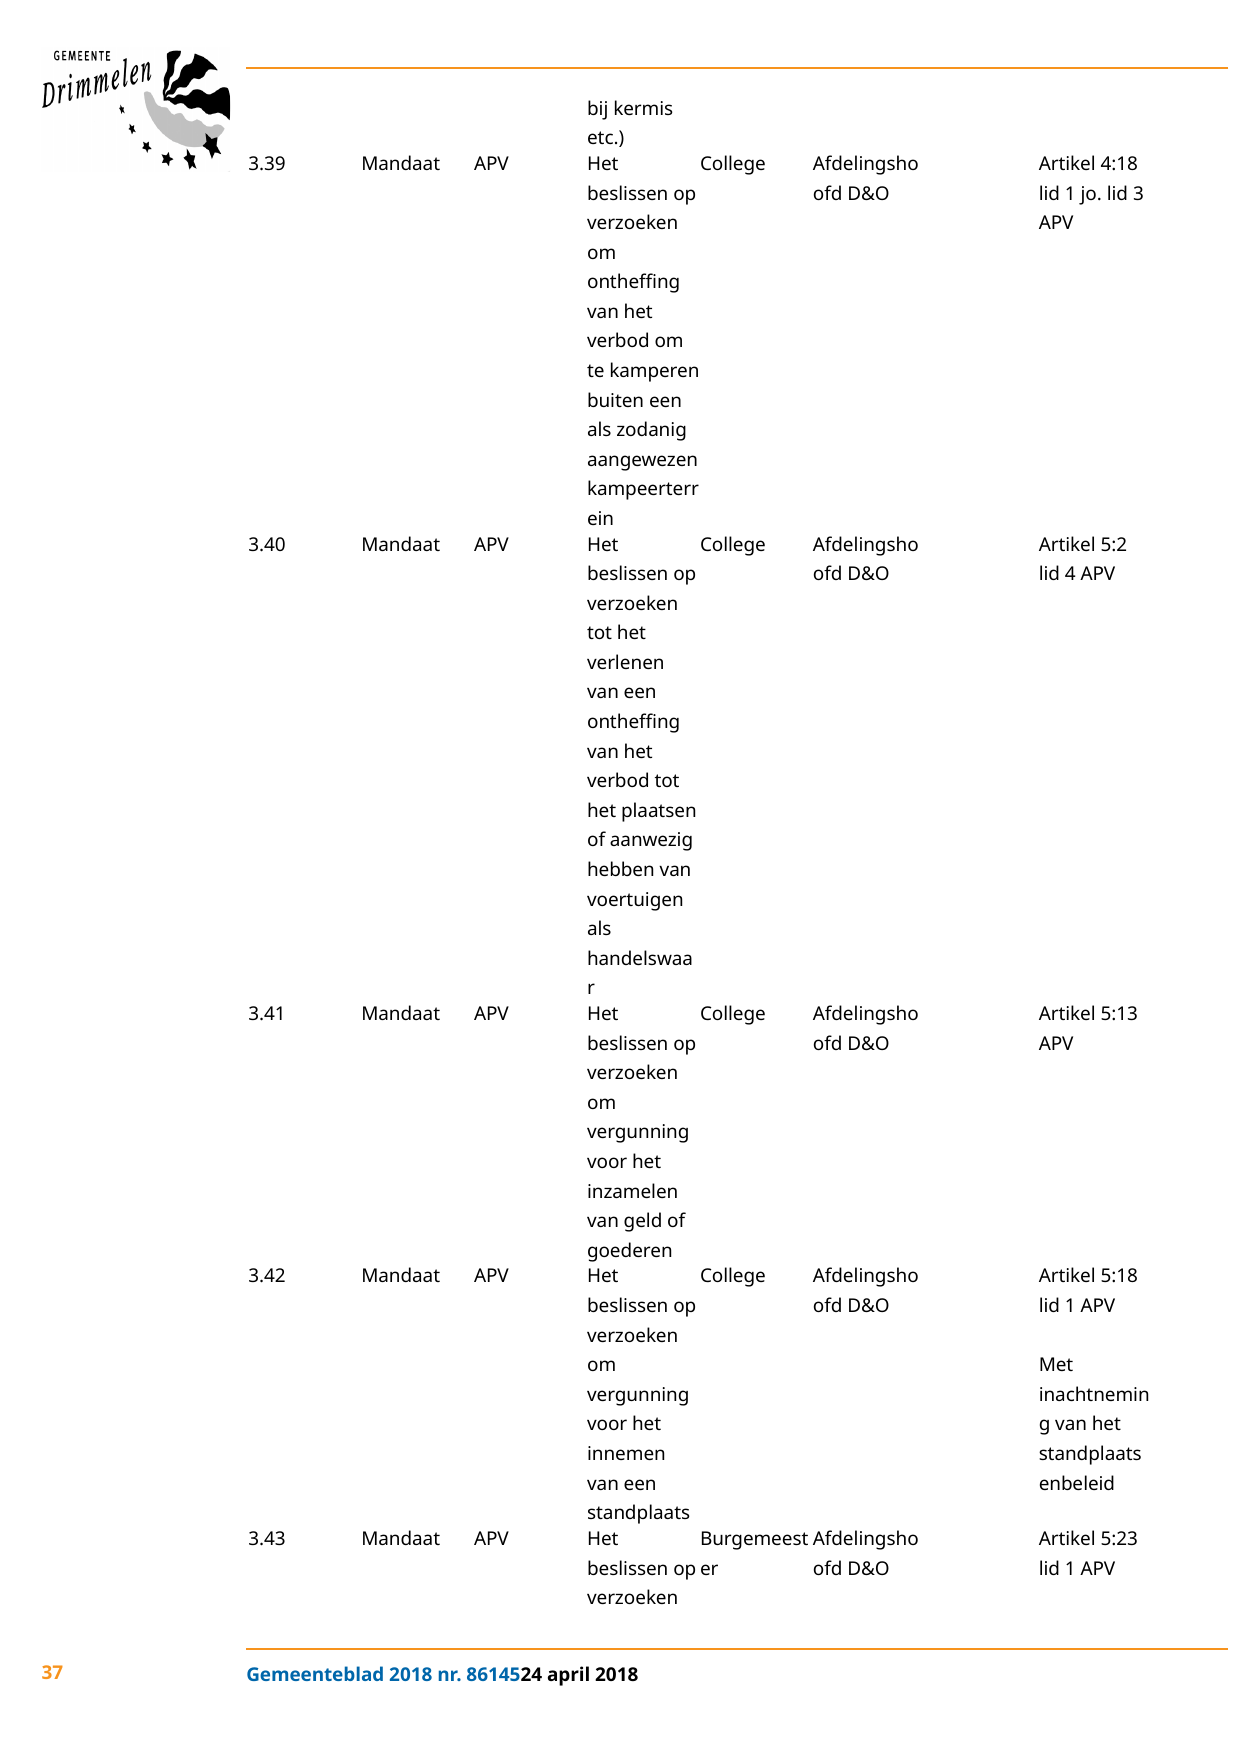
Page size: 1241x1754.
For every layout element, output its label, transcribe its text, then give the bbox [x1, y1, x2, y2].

table_cell Afdelingshoofd D&O [813, 531, 926, 1000]
table_cell Mandaat [361, 1263, 474, 1525]
table_cell 3.43 [248, 1525, 361, 1610]
table_cell College [700, 1263, 813, 1525]
table_cell 3.39 [248, 150, 361, 531]
table_cell [926, 531, 1038, 1000]
table_cell Artikel 5:2 lid 4 APV [1039, 531, 1152, 1000]
table_cell Mandaat [361, 1525, 474, 1610]
table_cell [361, 95, 474, 150]
table_cell Het beslissen op verzoeken om vergunning voor het innemen van een standplaats [587, 1263, 700, 1525]
table_cell APV [474, 1263, 587, 1525]
table_cell Het beslissen op verzoeken [587, 1525, 700, 1610]
table_cell Afdelingshoofd D&O [813, 150, 926, 531]
table_cell College [700, 531, 813, 1000]
picture [41, 47, 231, 172]
table_cell Afdelingshoofd D&O [813, 1263, 926, 1525]
table_cell Het beslissen op verzoeken om ontheffing van het verbod om te kamperen buiten een als zodanig aangewezen kampeerterrein [587, 150, 700, 531]
table_cell Artikel 5:23 lid 1 APV [1039, 1525, 1152, 1610]
table_cell [700, 95, 813, 150]
table_cell College [700, 150, 813, 531]
table_cell 3.40 [248, 531, 361, 1000]
table_cell [926, 1000, 1038, 1263]
table_cell [926, 1525, 1038, 1610]
table_cell APV [474, 150, 587, 531]
table_cell Afdelingshoofd D&O [813, 1525, 926, 1610]
table_cell Het beslissen op verzoeken tot het verlenen van een ontheffing van het verbod tot het plaatsen of aanwezig hebben van voertuigen als handelswaar [587, 531, 700, 1000]
table_cell Mandaat [361, 1000, 474, 1263]
table_cell Artikel 4:18 lid 1 jo. lid 3 APV [1039, 150, 1152, 531]
table_cell College [700, 1000, 813, 1263]
table_cell 3.41 [248, 1000, 361, 1263]
table_cell [813, 95, 926, 150]
table_cell APV [474, 1525, 587, 1610]
table_cell Afdelingshoofd D&O [813, 1000, 926, 1263]
table_cell Mandaat [361, 150, 474, 531]
table_cell bij kermis etc.) [587, 95, 700, 150]
table_cell APV [474, 1000, 587, 1263]
table_cell 3.42 [248, 1263, 361, 1525]
table_cell [926, 1263, 1038, 1525]
table_cell APV [474, 531, 587, 1000]
table_cell Artikel 5:13 APV [1039, 1000, 1152, 1263]
table_cell Burgemeester [700, 1525, 813, 1610]
table_cell [1039, 95, 1152, 150]
table_cell [248, 95, 361, 150]
table_cell [474, 95, 587, 150]
table_cell [926, 150, 1038, 531]
table_cell [926, 95, 1038, 150]
table_cell Het beslissen op verzoeken om vergunning voor het inzamelen van geld of goederen [587, 1000, 700, 1263]
table_cell Artikel 5:18 lid 1 APV Met inachtneming van het standplaatsenbeleid [1039, 1263, 1152, 1525]
table_cell Mandaat [361, 531, 474, 1000]
